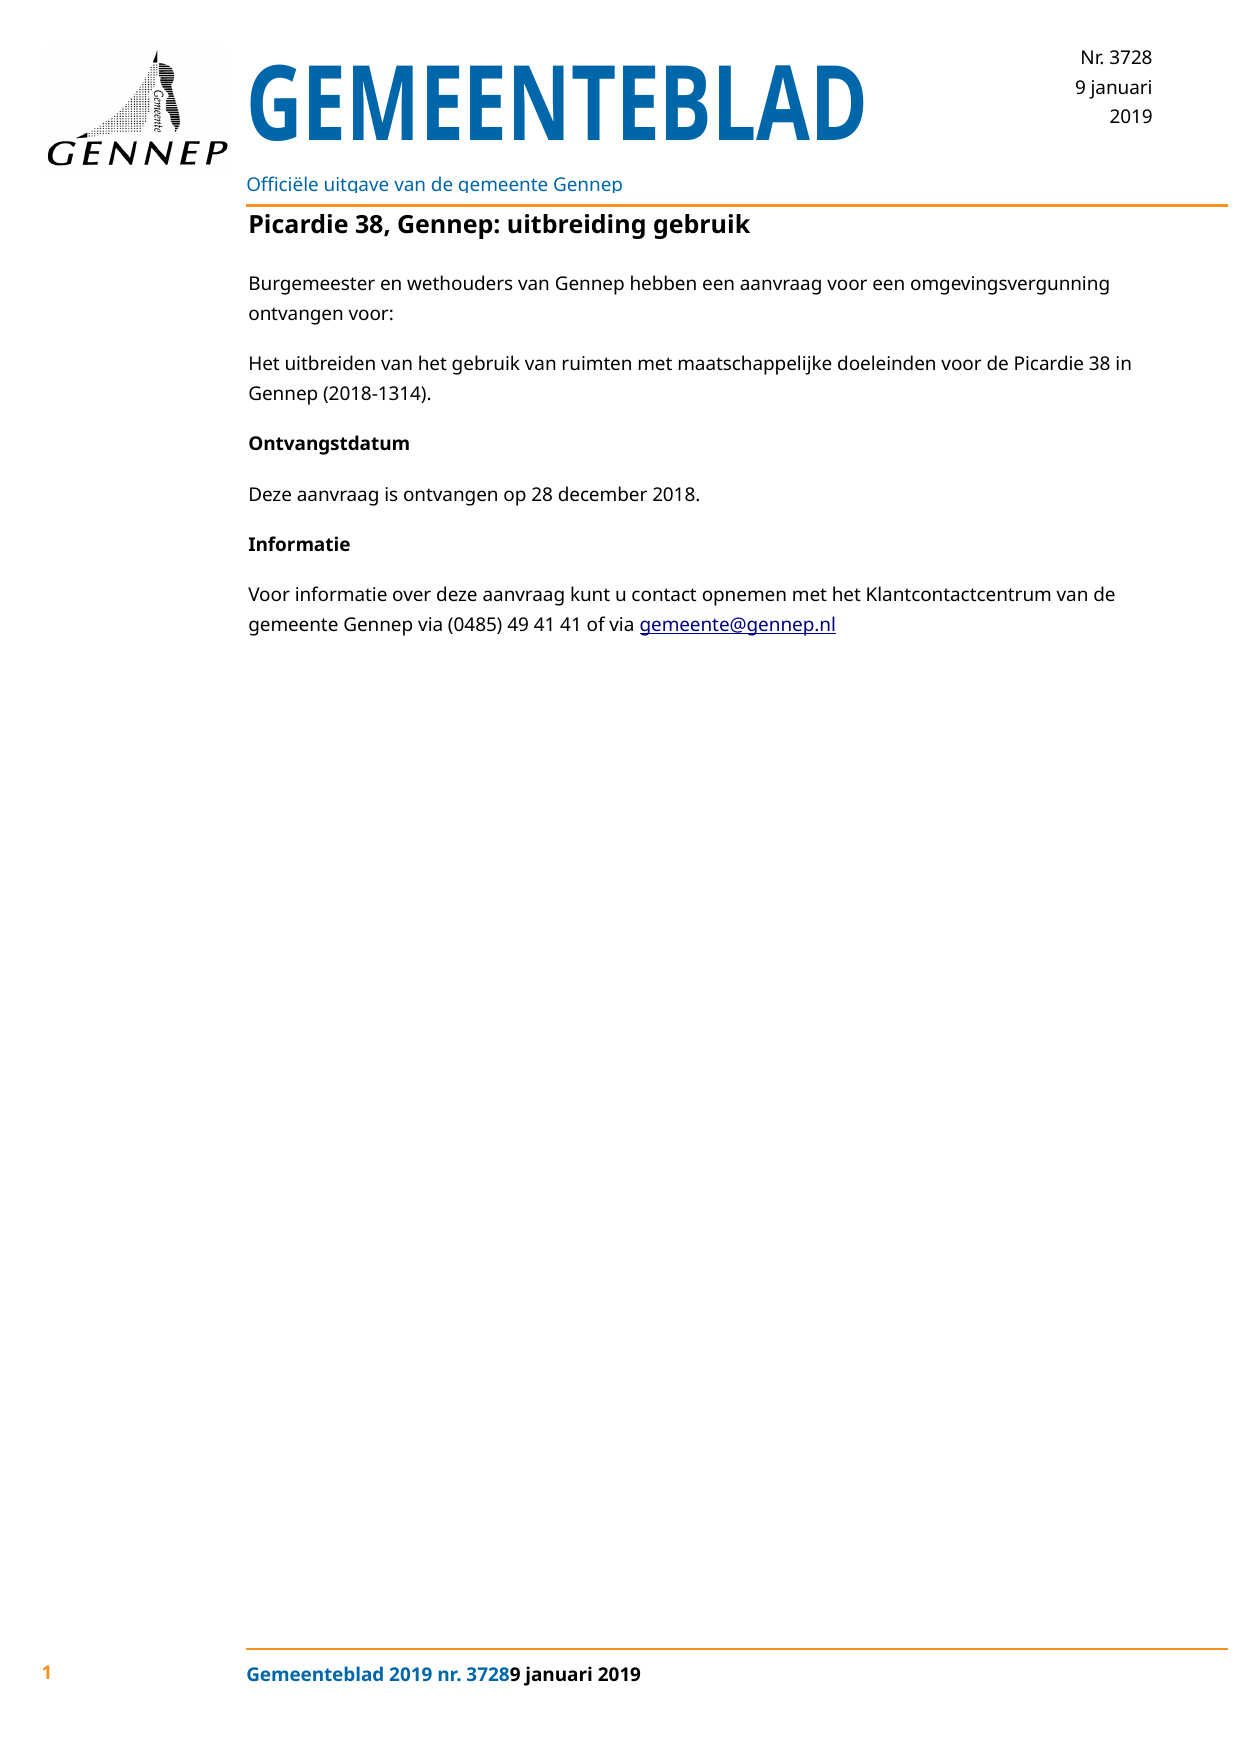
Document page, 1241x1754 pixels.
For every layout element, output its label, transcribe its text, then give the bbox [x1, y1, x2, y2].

text Informatie [248, 531, 1152, 557]
text Het uitbreiden van het gebruik van ruimten met maatschappelijke doeleinden voor de Picardie 38 in Gennep (2018-1314). [248, 350, 1152, 406]
text Ontvangstdatum [248, 430, 1152, 456]
text Picardie 38, Gennep: uitbreiding gebruik [248, 207, 1152, 241]
text Deze aanvraag is ontvangen op 28 december 2018. [248, 481, 1152, 506]
picture [41, 47, 231, 172]
text Voor informatie over deze aanvraag kunt u contact opnemen met het Klantcontactcentrum van de gemeente Gennep via (0485) 49 41 41 of via gemeente@gennep.nl [248, 582, 1152, 637]
text Burgemeester en wethouders van Gennep hebben een aanvraag voor een omgevingsvergunning ontvangen voor: [248, 270, 1152, 326]
